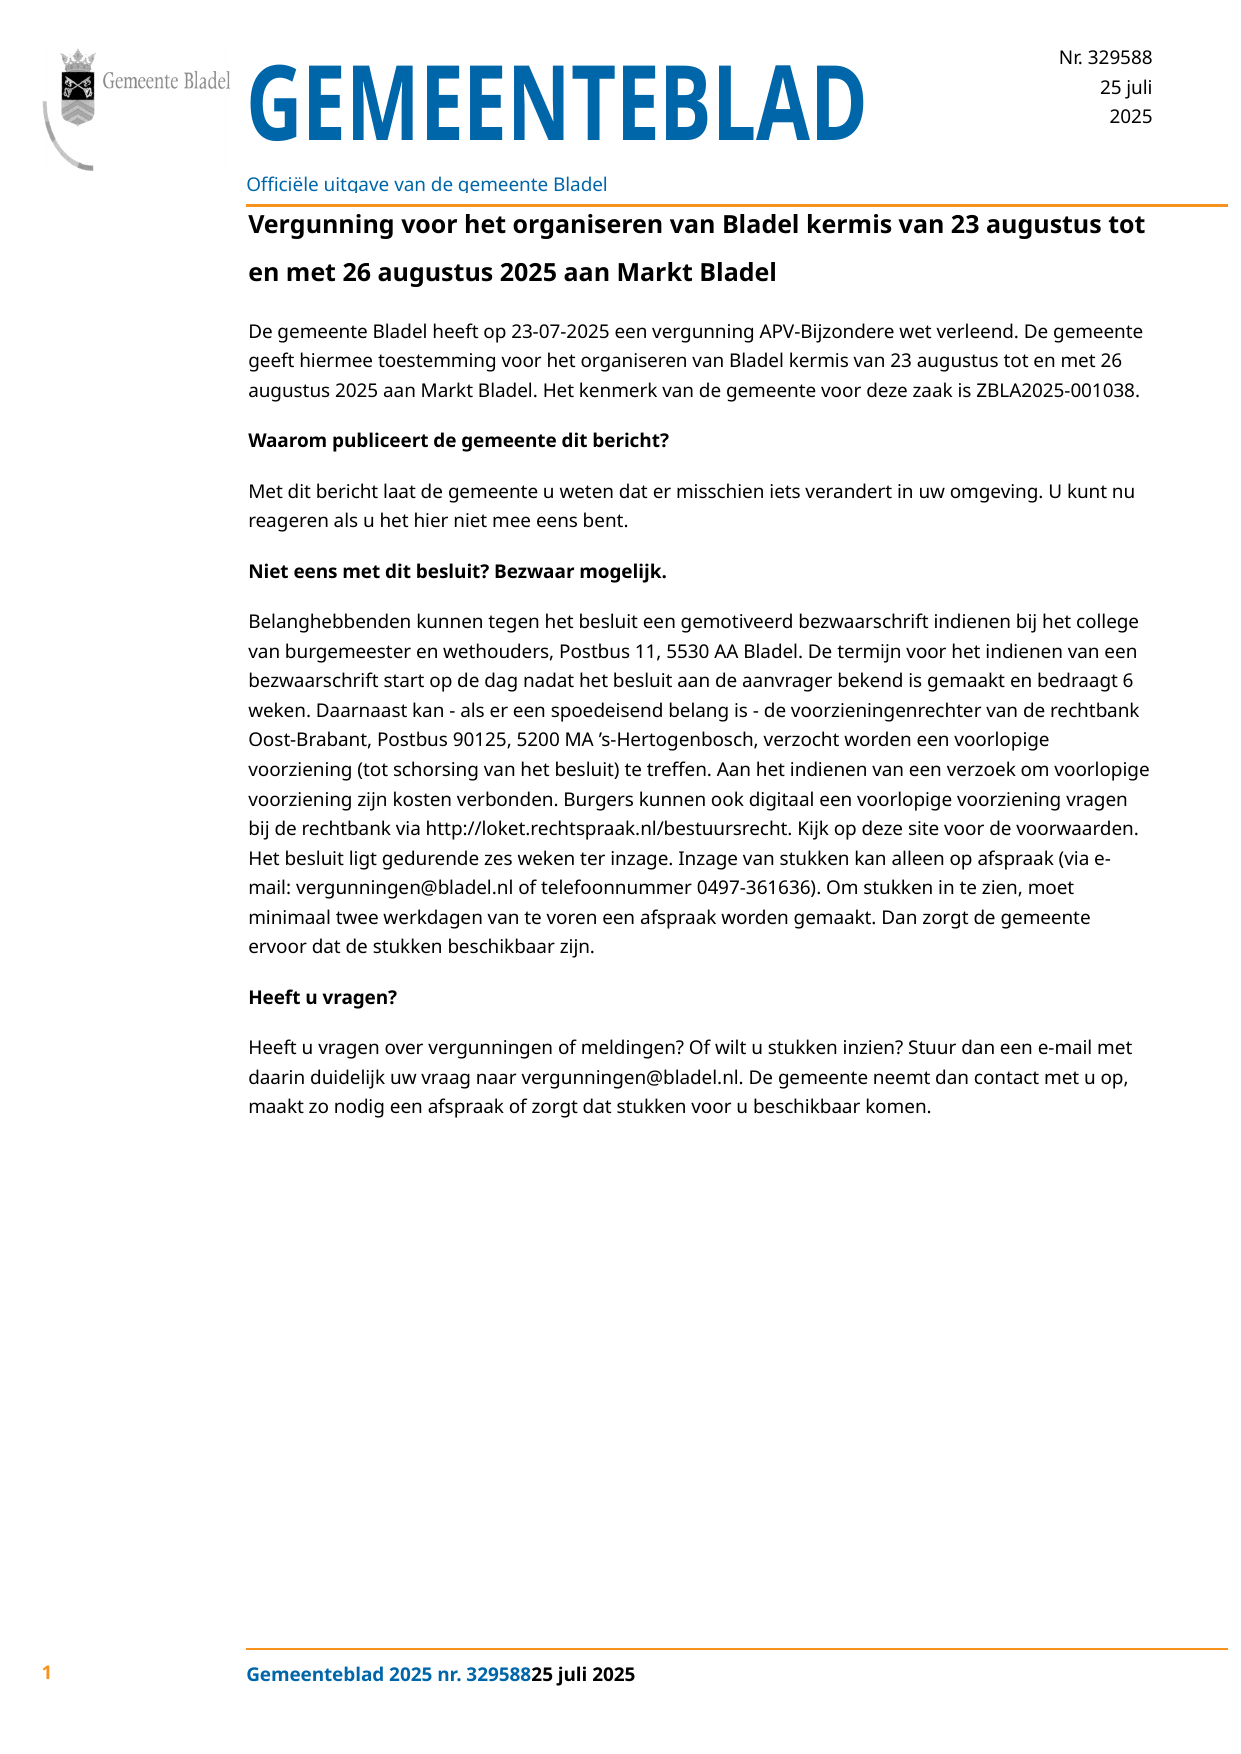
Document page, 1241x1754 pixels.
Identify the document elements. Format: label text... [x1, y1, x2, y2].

text Vergunning voor het organiseren van Bladel kermis van 23 augustus tot en met 26 augustus 2025 aan Markt Bladel [248, 207, 1152, 288]
text Met dit bericht laat de gemeente u weten dat er misschien iets verandert in uw omgeving. U kunt nu reageren als u het hier niet mee eens bent. [248, 478, 1152, 533]
text De gemeente Bladel heeft op 23-07-2025 een vergunning APV-Bijzondere wet verleend. De gemeente geeft hiermee toestemming voor het organiseren van Bladel kermis van 23 augustus tot en met 26 augustus 2025 aan Markt Bladel. Het kenmerk van de gemeente voor deze zaak is ZBLA2025-001038. [248, 318, 1152, 403]
text Belanghebbenden kunnen tegen het besluit een gemotiveerd bezwaarschrift indienen bij het college van burgemeester en wethouders, Postbus 11, 5530 AA Bladel. De termijn voor het indienen van een bezwaarschrift start op de dag nadat het besluit aan de aanvrager bekend is gemaakt en bedraagt 6 weken. Daarnaast kan - als er een spoedeisend belang is - de voorzieningenrechter van de rechtbank Oost-Brabant, Postbus 90125, 5200 MA ’s-Hertogenbosch, verzocht worden een voorlopige voorziening (tot schorsing van het besluit) te treffen. Aan het indienen van een verzoek om voorlopige voorziening zijn kosten verbonden. Burgers kunnen ook digitaal een voorlopige voorziening vragen bij de rechtbank via http://loket.rechtspraak.nl/bestuursrecht. Kijk op deze site voor de voorwaarden. Het besluit ligt gedurende zes weken ter inzage. Inzage van stukken kan alleen op afspraak (via e-mail: vergunningen@bladel.nl of telefoonnummer 0497-361636). Om stukken in te zien, moet minimaal twee werkdagen van te voren een afspraak worden gemaakt. Dan zorgt de gemeente ervoor dat de stukken beschikbaar zijn. [248, 608, 1152, 959]
text Niet eens met dit besluit? Bezwaar mogelijk. [248, 558, 1152, 584]
picture [41, 47, 231, 172]
text Heeft u vragen? [248, 984, 1152, 1010]
text Waarom publiceert de gemeente dit bericht? [248, 427, 1152, 453]
text Heeft u vragen over vergunningen of meldingen? Of wilt u stukken inzien? Stuur dan een e-mail met daarin duidelijk uw vraag naar vergunningen@bladel.nl. De gemeente neemt dan contact met u op, maakt zo nodig een afspraak of zorgt dat stukken voor u beschikbaar komen. [248, 1034, 1152, 1119]
